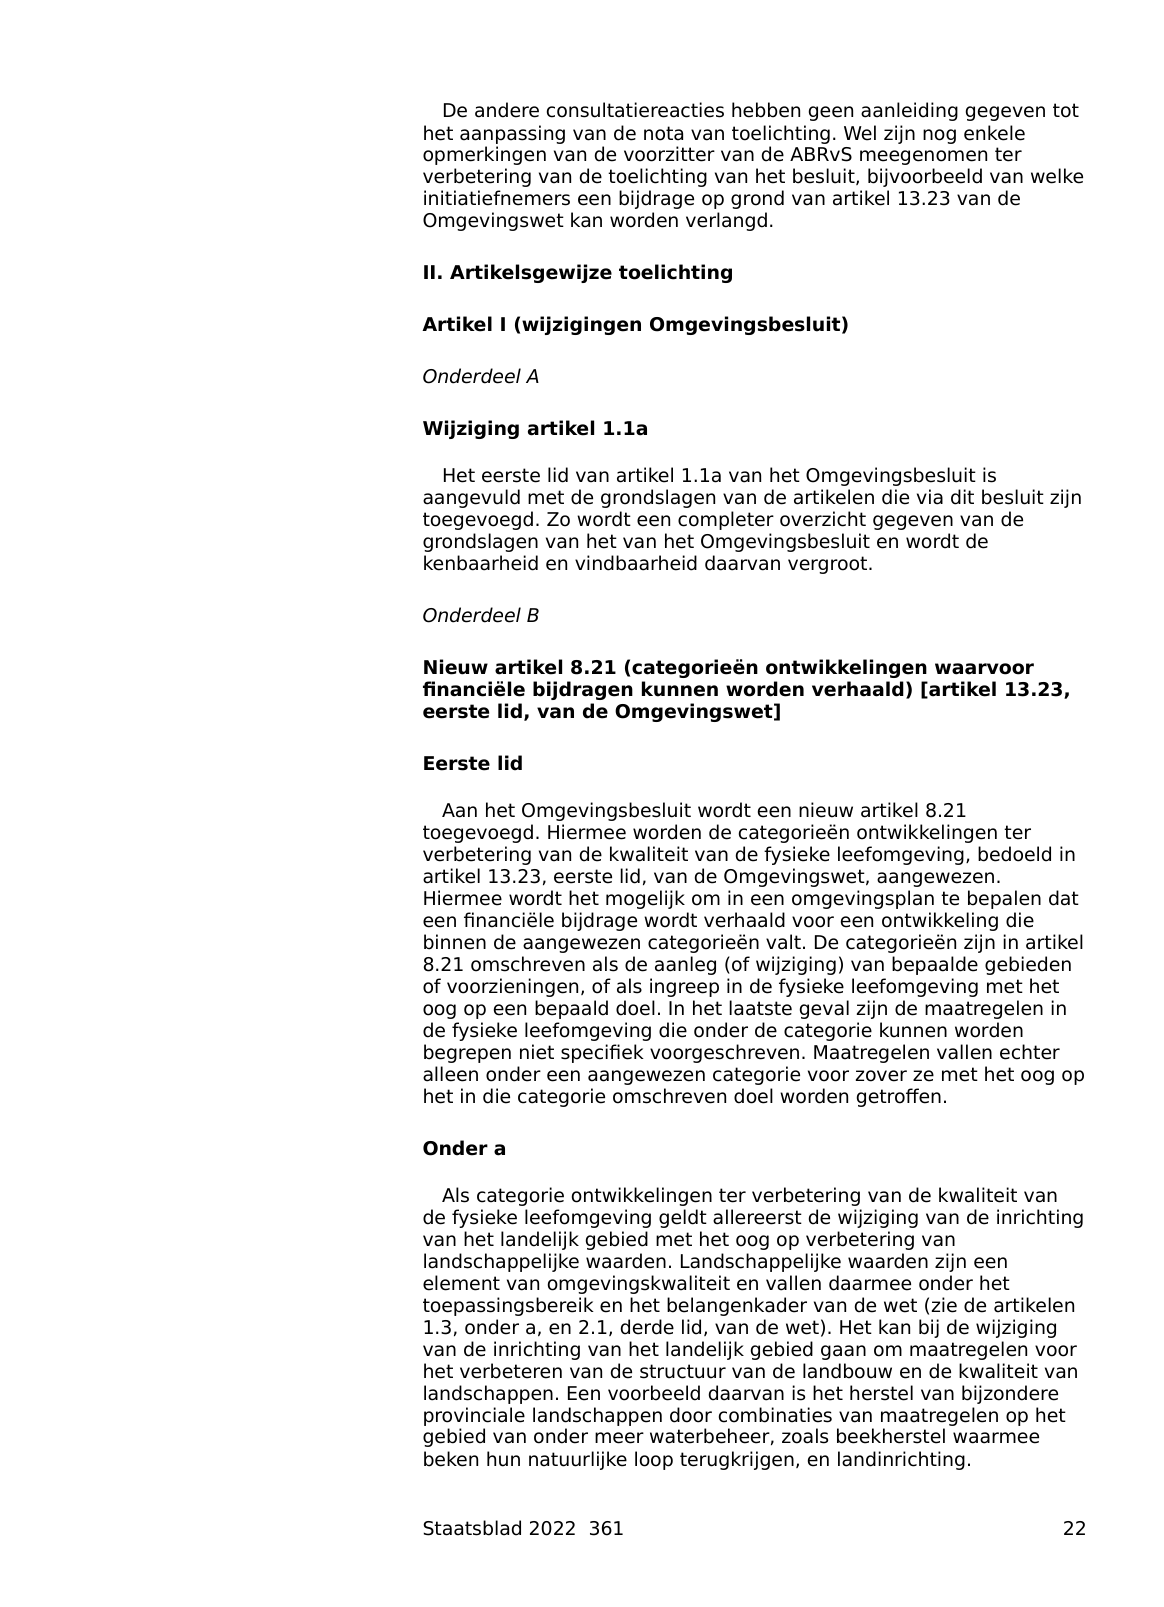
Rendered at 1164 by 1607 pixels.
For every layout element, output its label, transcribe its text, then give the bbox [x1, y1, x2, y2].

subtitle Nieuw artikel 8.21 (categorieën ontwikkelingen waarvoor financiële bijdragen kunnen worden verhaald) [artikel 13.23, eerste lid, van de Omgevingswet] [422, 657, 1087, 723]
text Als categorie ontwikkelingen ter verbetering van de kwaliteit van de fysieke leefomgeving geldt allereerst de wijziging van de inrichting van het landelijk gebied met het oog op verbetering van landschappelijke waarden. Landschappelijke waarden zijn een element van omgevingskwaliteit en vallen daarmee onder het toepassingsbereik en het belangenkader van de wet (zie de artikelen 1.3, onder a, en 2.1, derde lid, van de wet). Het kan bij de wijziging van de inrichting van het landelijk gebied gaan om maatregelen voor het verbeteren van de structuur van de landbouw en de kwaliteit van landschappen. Een voorbeeld daarvan is het herstel van bijzondere provinciale landschappen door combinaties van maatregelen op het gebied van onder meer waterbeheer, zoals beekherstel waarmee beken hun natuurlijke loop terugkrijgen, en landinrichting. [422, 1185, 1087, 1470]
text Het eerste lid van artikel 1.1a van het Omgevingsbesluit is aangevuld met de grondslagen van de artikelen die via dit besluit zijn toegevoegd. Zo wordt een completer overzicht gegeven van de grondslagen van het van het Omgevingsbesluit en wordt de kenbaarheid en vindbaarheid daarvan vergroot. [422, 465, 1087, 575]
text Aan het Omgevingsbesluit wordt een nieuw artikel 8.21 toegevoegd. Hiermee worden de categorieën ontwikkelingen ter verbetering van de kwaliteit van de fysieke leefomgeving, bedoeld in artikel 13.23, eerste lid, van de Omgevingswet, aangewezen. Hiermee wordt het mogelijk om in een omgevingsplan te bepalen dat een financiële bijdrage wordt verhaald voor een ontwikkeling die binnen de aangewezen categorieën valt. De categorieën zijn in artikel 8.21 omschreven als de aanleg (of wijziging) van bepaalde gebieden of voorzieningen, of als ingreep in de fysieke leefomgeving met het oog op een bepaald doel. In het laatste geval zijn de maatregelen in de fysieke leefomgeving die onder de categorie kunnen worden begrepen niet specifiek voorgeschreven. Maatregelen vallen echter alleen onder een aangewezen categorie voor zover ze met het oog op het in die categorie omschreven doel worden getroffen. [422, 800, 1087, 1108]
subtitle Onderdeel A [422, 366, 1087, 388]
subtitle Onder a [422, 1138, 1087, 1160]
text De andere consultatiereacties hebben geen aanleiding gegeven tot het aanpassing van de nota van toelichting. Wel zijn nog enkele opmerkingen van de voorzitter van de ABRvS meegenomen ter verbetering van de toelichting van het besluit, bijvoorbeeld van welke initiatiefnemers een bijdrage op grond van artikel 13.23 van de Omgevingswet kan worden verlangd. [422, 100, 1087, 232]
subtitle Wijziging artikel 1.1a [422, 418, 1087, 440]
subtitle Artikel I (wijzigingen Omgevingsbesluit) [422, 314, 1087, 336]
subtitle Eerste lid [422, 753, 1087, 775]
subtitle Onderdeel B [422, 605, 1087, 627]
subtitle II. Artikelsgewijze toelichting [422, 262, 1087, 284]
